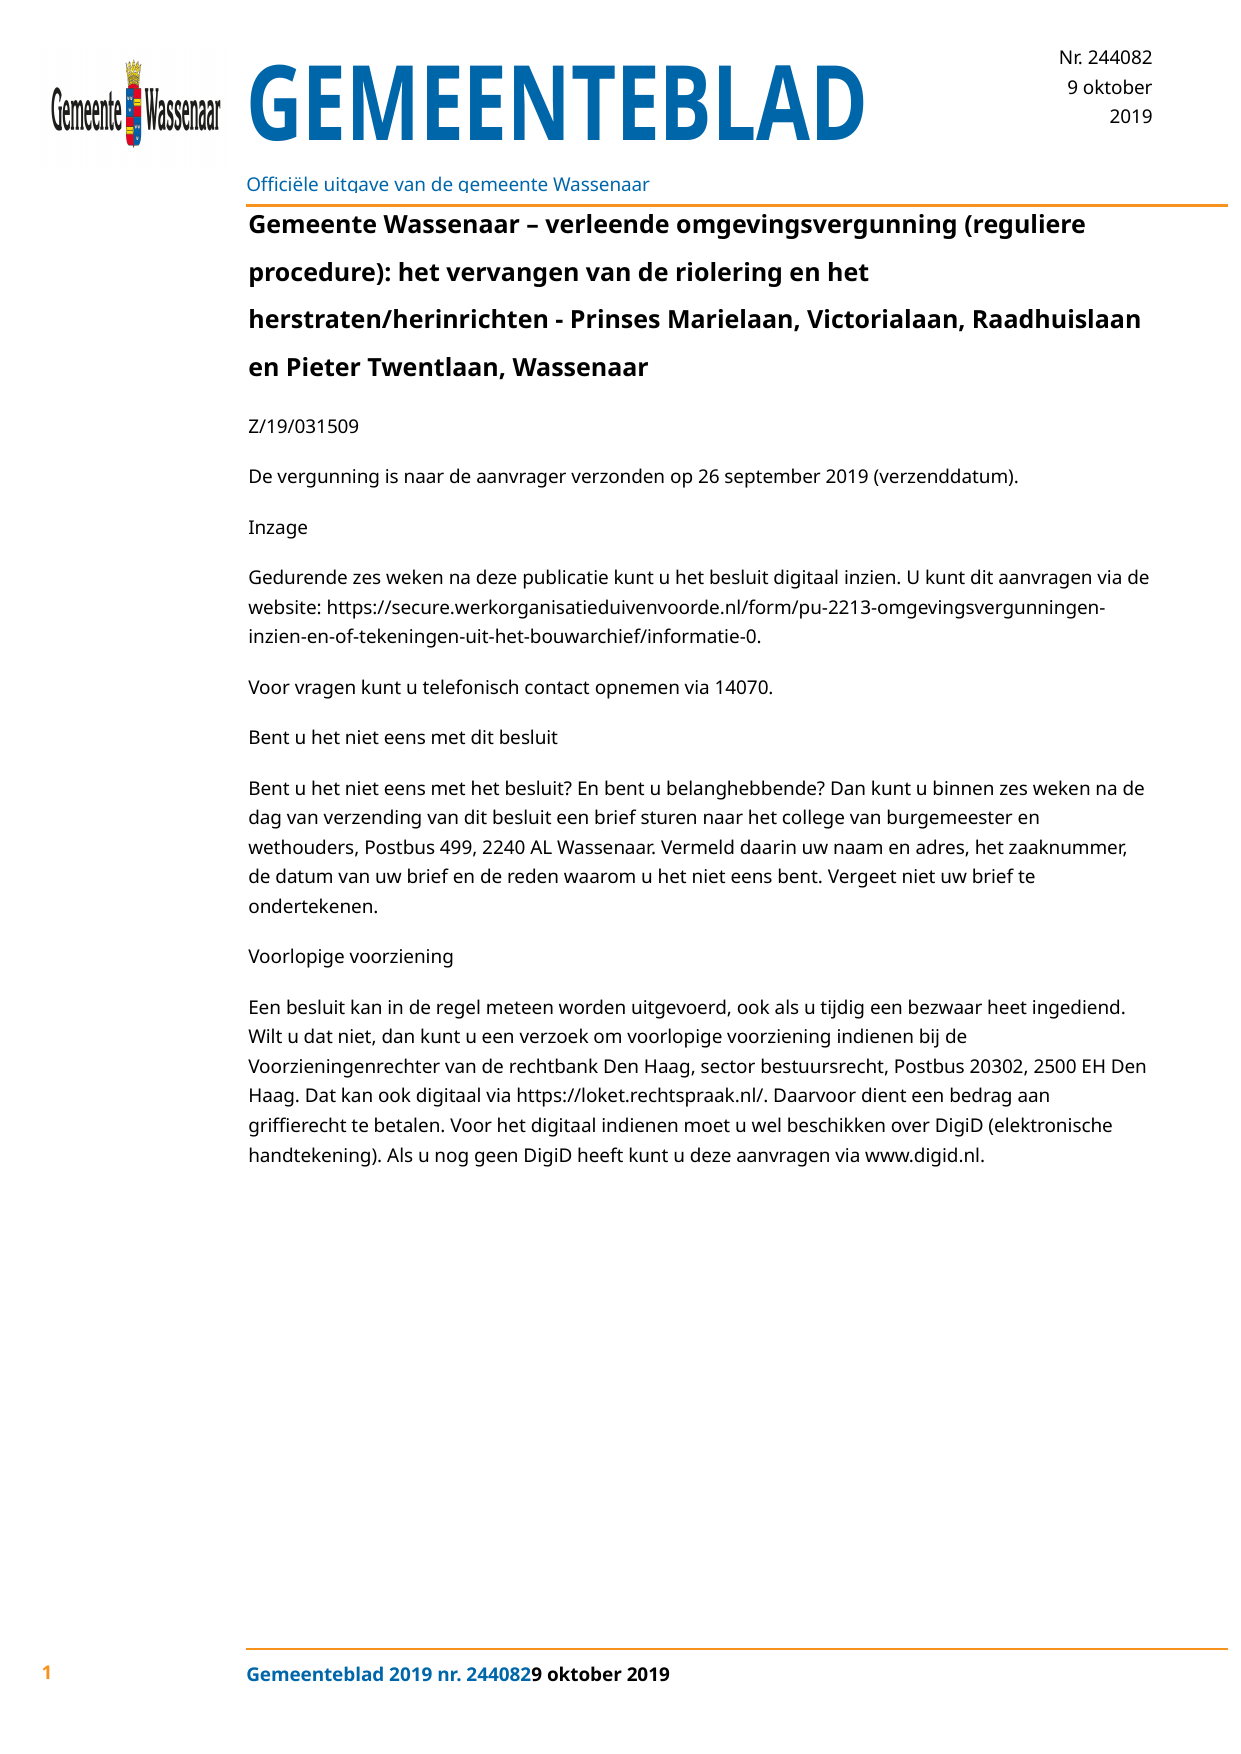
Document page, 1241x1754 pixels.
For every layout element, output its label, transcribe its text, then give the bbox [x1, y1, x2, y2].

text Bent u het niet eens met dit besluit [248, 724, 1152, 750]
text Z/19/031509 [248, 413, 1152, 439]
picture [41, 47, 231, 172]
text Inzage [248, 514, 1152, 540]
text Voorlopige voorziening [248, 943, 1152, 969]
text Gedurende zes weken na deze publicatie kunt u het besluit digitaal inzien. U kunt dit aanvragen via de website: https://secure.werkorganisatieduivenvoorde.nl/form/pu-2213-omgevingsvergunningen-inzien-en-of-tekeningen-uit-het-bouwarchief/informatie-0. [248, 564, 1152, 649]
text Voor vragen kunt u telefonisch contact opnemen via 14070. [248, 674, 1152, 700]
text Bent u het niet eens met het besluit? En bent u belanghebbende? Dan kunt u binnen zes weken na de dag van verzending van dit besluit een brief sturen naar het college van burgemeester en wethouders, Postbus 499, 2240 AL Wassenaar. Vermeld daarin uw naam en adres, het zaaknummer, de datum van uw brief en de reden waarom u het niet eens bent. Vergeet niet uw brief te ondertekenen. [248, 775, 1152, 919]
text Een besluit kan in de regel meteen worden uitgevoerd, ook als u tijdig een bezwaar heet ingediend. Wilt u dat niet, dan kunt u een verzoek om voorlopige voorziening indienen bij de Voorzieningenrechter van de rechtbank Den Haag, sector bestuursrecht, Postbus 20302, 2500 EH Den Haag. Dat kan ook digitaal via https://loket.rechtspraak.nl/. Daarvoor dient een bedrag aan griffierecht te betalen. Voor het digitaal indienen moet u wel beschikken over DigiD (elektronische handtekening). Als u nog geen DigiD heeft kunt u deze aanvragen via www.digid.nl. [248, 994, 1152, 1168]
text De vergunning is naar de aanvrager verzonden op 26 september 2019 (verzenddatum). [248, 463, 1152, 489]
text Gemeente Wassenaar – verleende omgevingsvergunning (reguliere procedure): het vervangen van de riolering en het herstraten/herinrichten - Prinses Marielaan, Victorialaan, Raadhuislaan en Pieter Twentlaan, Wassenaar [248, 207, 1152, 384]
